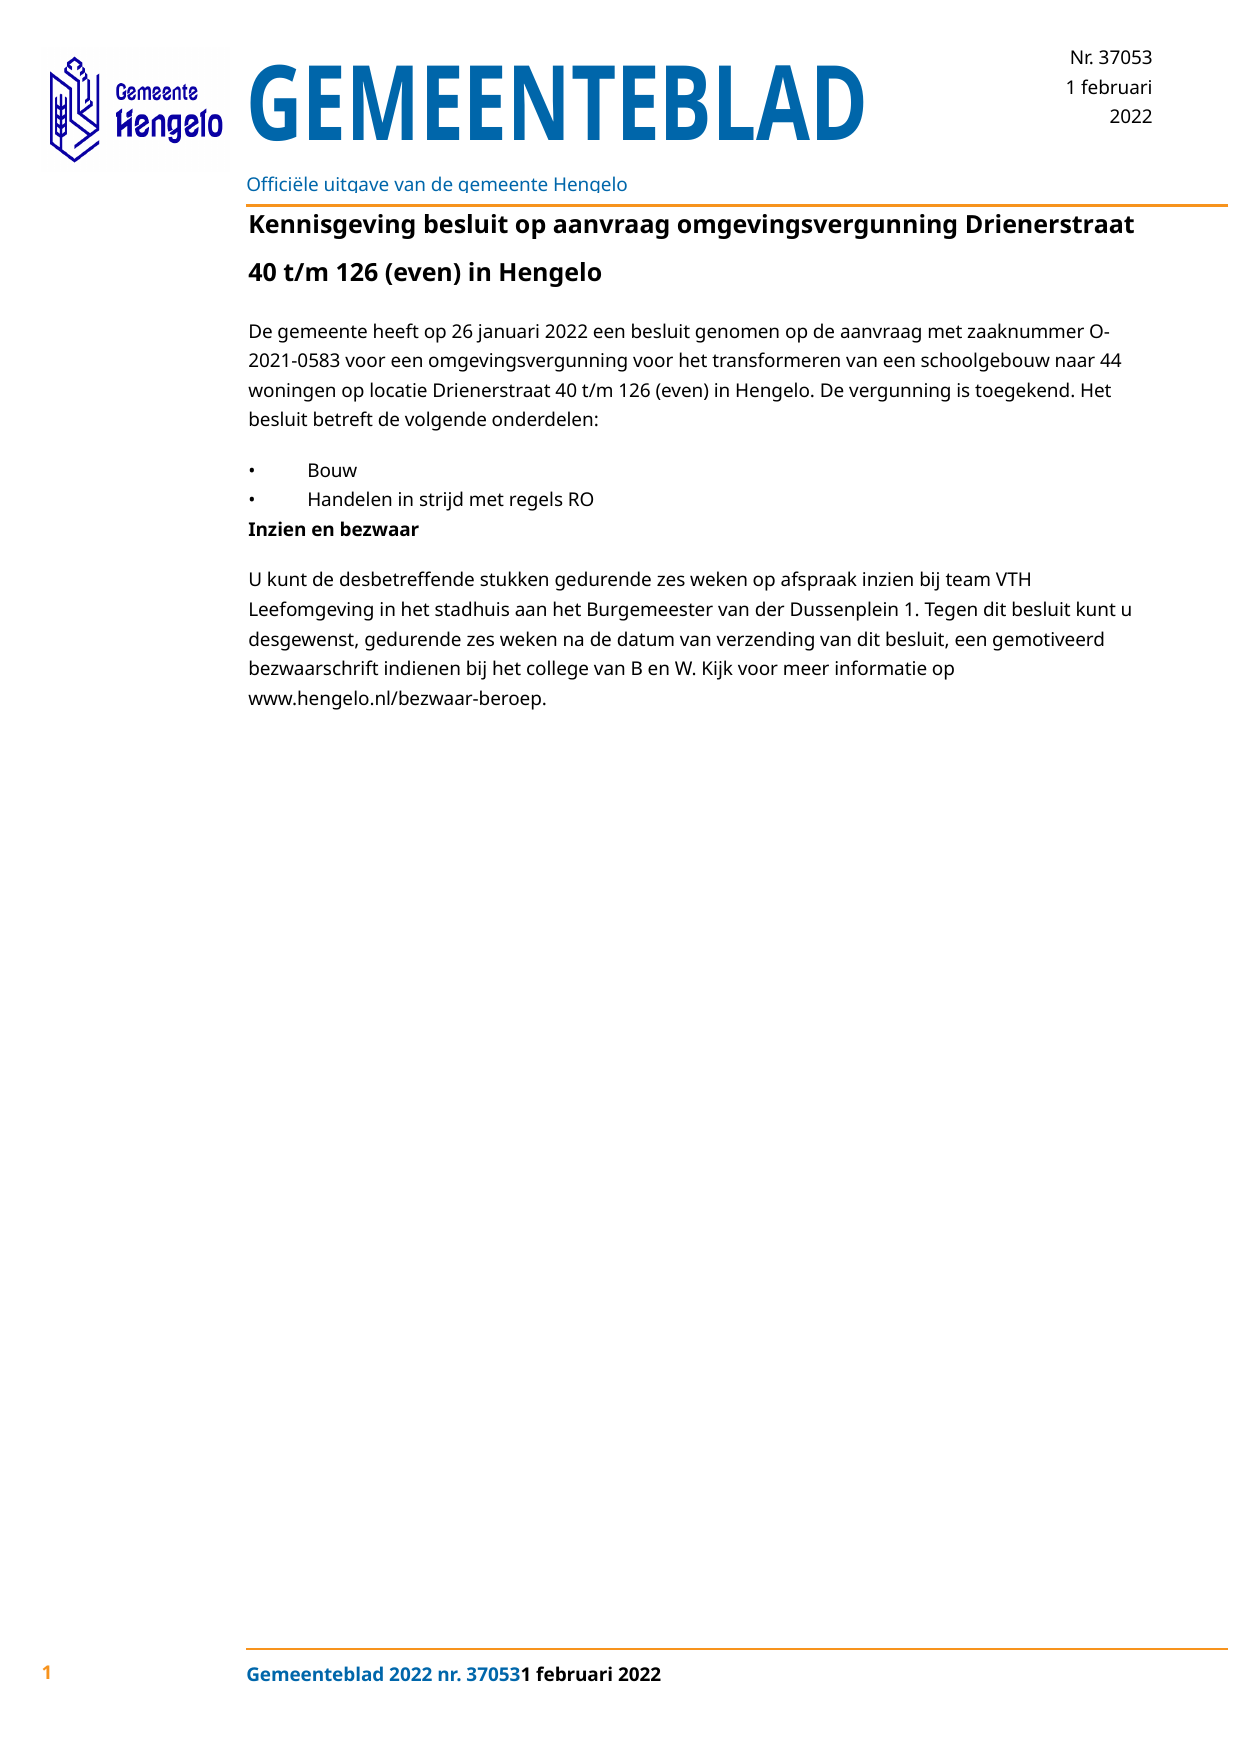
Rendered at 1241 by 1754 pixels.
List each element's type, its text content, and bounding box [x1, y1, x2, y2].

text U kunt de desbetreffende stukken gedurende zes weken op afspraak inzien bij team VTH Leefomgeving in het stadhuis aan het Burgemeester van der Dussenplein 1. Tegen dit besluit kunt u desgewenst, gedurende zes weken na de datum van verzending van dit besluit, een gemotiveerd bezwaarschrift indienen bij het college van B en W. Kijk voor meer informatie op www.hengelo.nl/bezwaar-beroep. [248, 567, 1152, 711]
picture [41, 47, 231, 172]
text De gemeente heeft op 26 januari 2022 een besluit genomen op de aanvraag met zaaknummer O-2021-0583 voor een omgevingsvergunning voor het transformeren van een schoolgebouw naar 44 woningen op locatie Drienerstraat 40 t/m 126 (even) in Hengelo. De vergunning is toegekend. Het besluit betreft de volgende onderdelen: [248, 318, 1152, 432]
text Kennisgeving besluit op aanvraag omgevingsvergunning Drienerstraat 40 t/m 126 (even) in Hengelo [248, 207, 1152, 288]
list Handelen in strijd met regels RO [248, 487, 1152, 512]
list Bouw [248, 457, 1152, 483]
text Inzien en bezwaar [248, 516, 1152, 542]
